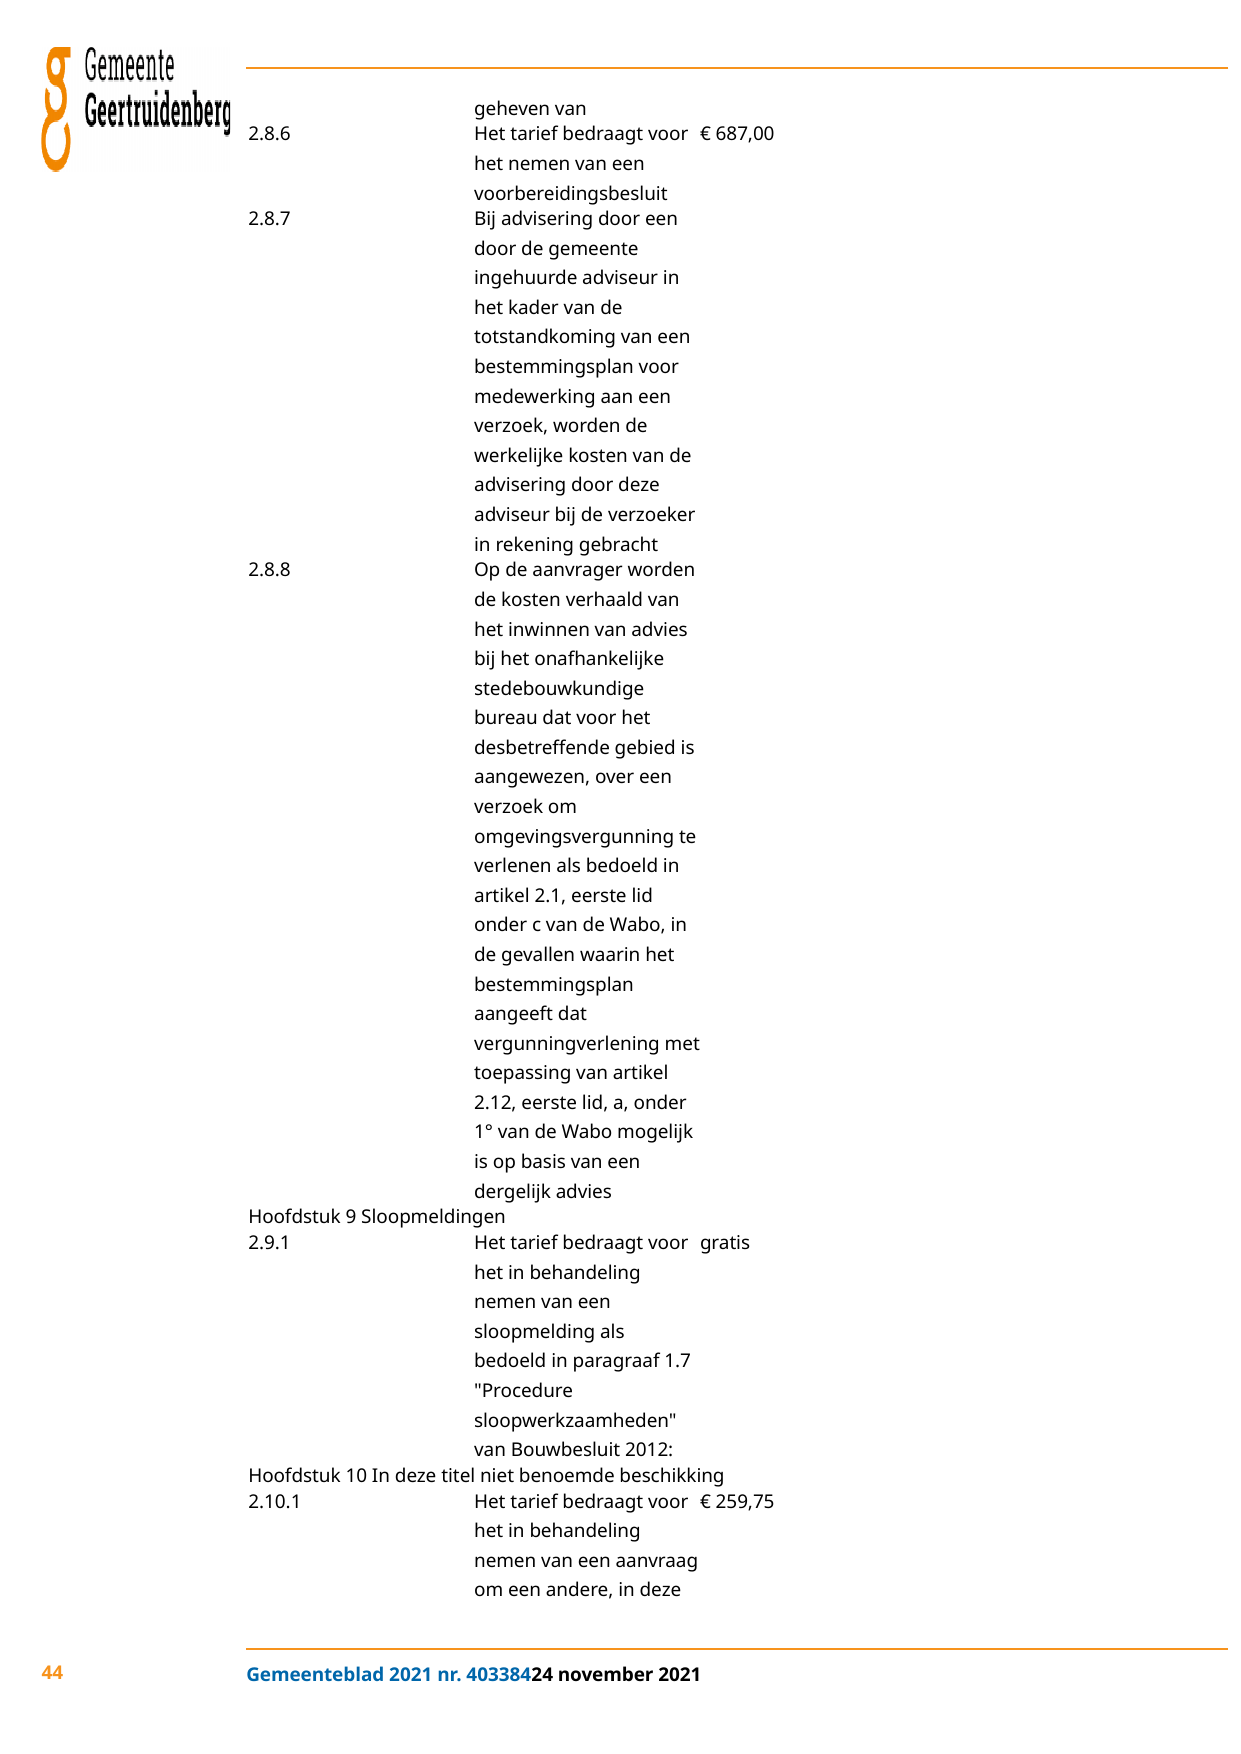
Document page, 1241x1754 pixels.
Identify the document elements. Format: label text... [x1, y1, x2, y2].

table_cell geheven van [474, 95, 700, 121]
table_cell 2.8.7 [248, 205, 474, 557]
table_cell [926, 121, 1152, 205]
table_cell [700, 95, 926, 121]
table_cell € 687,00 [700, 121, 926, 205]
table_cell Het tarief bedraagt voor het in behandeling nemen van een sloopmelding als bedoeld in paragraaf 1.7 "Procedure sloopwerkzaamheden" van Bouwbesluit 2012: [474, 1229, 700, 1462]
table_cell € 259,75 [700, 1488, 926, 1602]
table_cell Het tarief bedraagt voor het in behandeling nemen van een aanvraag om een andere, in deze [474, 1488, 700, 1602]
table_cell [926, 205, 1152, 557]
table_cell [926, 95, 1152, 121]
table_cell [248, 95, 474, 121]
table_cell Hoofdstuk 9 Sloopmeldingen [248, 1204, 1152, 1229]
table_cell Hoofdstuk 10 In deze titel niet benoemde beschikking [248, 1462, 1152, 1488]
table_cell [700, 205, 926, 557]
table_cell 2.9.1 [248, 1229, 474, 1462]
table_cell [926, 1488, 1152, 1602]
table_cell [926, 1229, 1152, 1462]
table_cell 2.8.8 [248, 557, 474, 1203]
table_cell 2.10.1 [248, 1488, 474, 1602]
table_cell 2.8.6 [248, 121, 474, 205]
picture [41, 47, 231, 172]
table_cell Bij advisering door een door de gemeente ingehuurde adviseur in het kader van de totstandkoming van een bestemmingsplan voor medewerking aan een verzoek, worden de werkelijke kosten van de advisering door deze adviseur bij de verzoeker in rekening gebracht [474, 205, 700, 557]
table_cell gratis [700, 1229, 926, 1462]
table_cell [926, 557, 1152, 1203]
table_cell [700, 557, 926, 1203]
table_cell Het tarief bedraagt voor het nemen van een voorbereidingsbesluit [474, 121, 700, 205]
table_cell Op de aanvrager worden de kosten verhaald van het inwinnen van advies bij het onafhankelijke stedebouwkundige bureau dat voor het desbetreffende gebied is aangewezen, over een verzoek om omgevingsvergunning te verlenen als bedoeld in artikel 2.1, eerste lid onder c van de Wabo, in de gevallen waarin het bestemmingsplan aangeeft dat vergunningverlening met toepassing van artikel 2.12, eerste lid, a, onder 1° van de Wabo mogelijk is op basis van een dergelijk advies [474, 557, 700, 1203]
